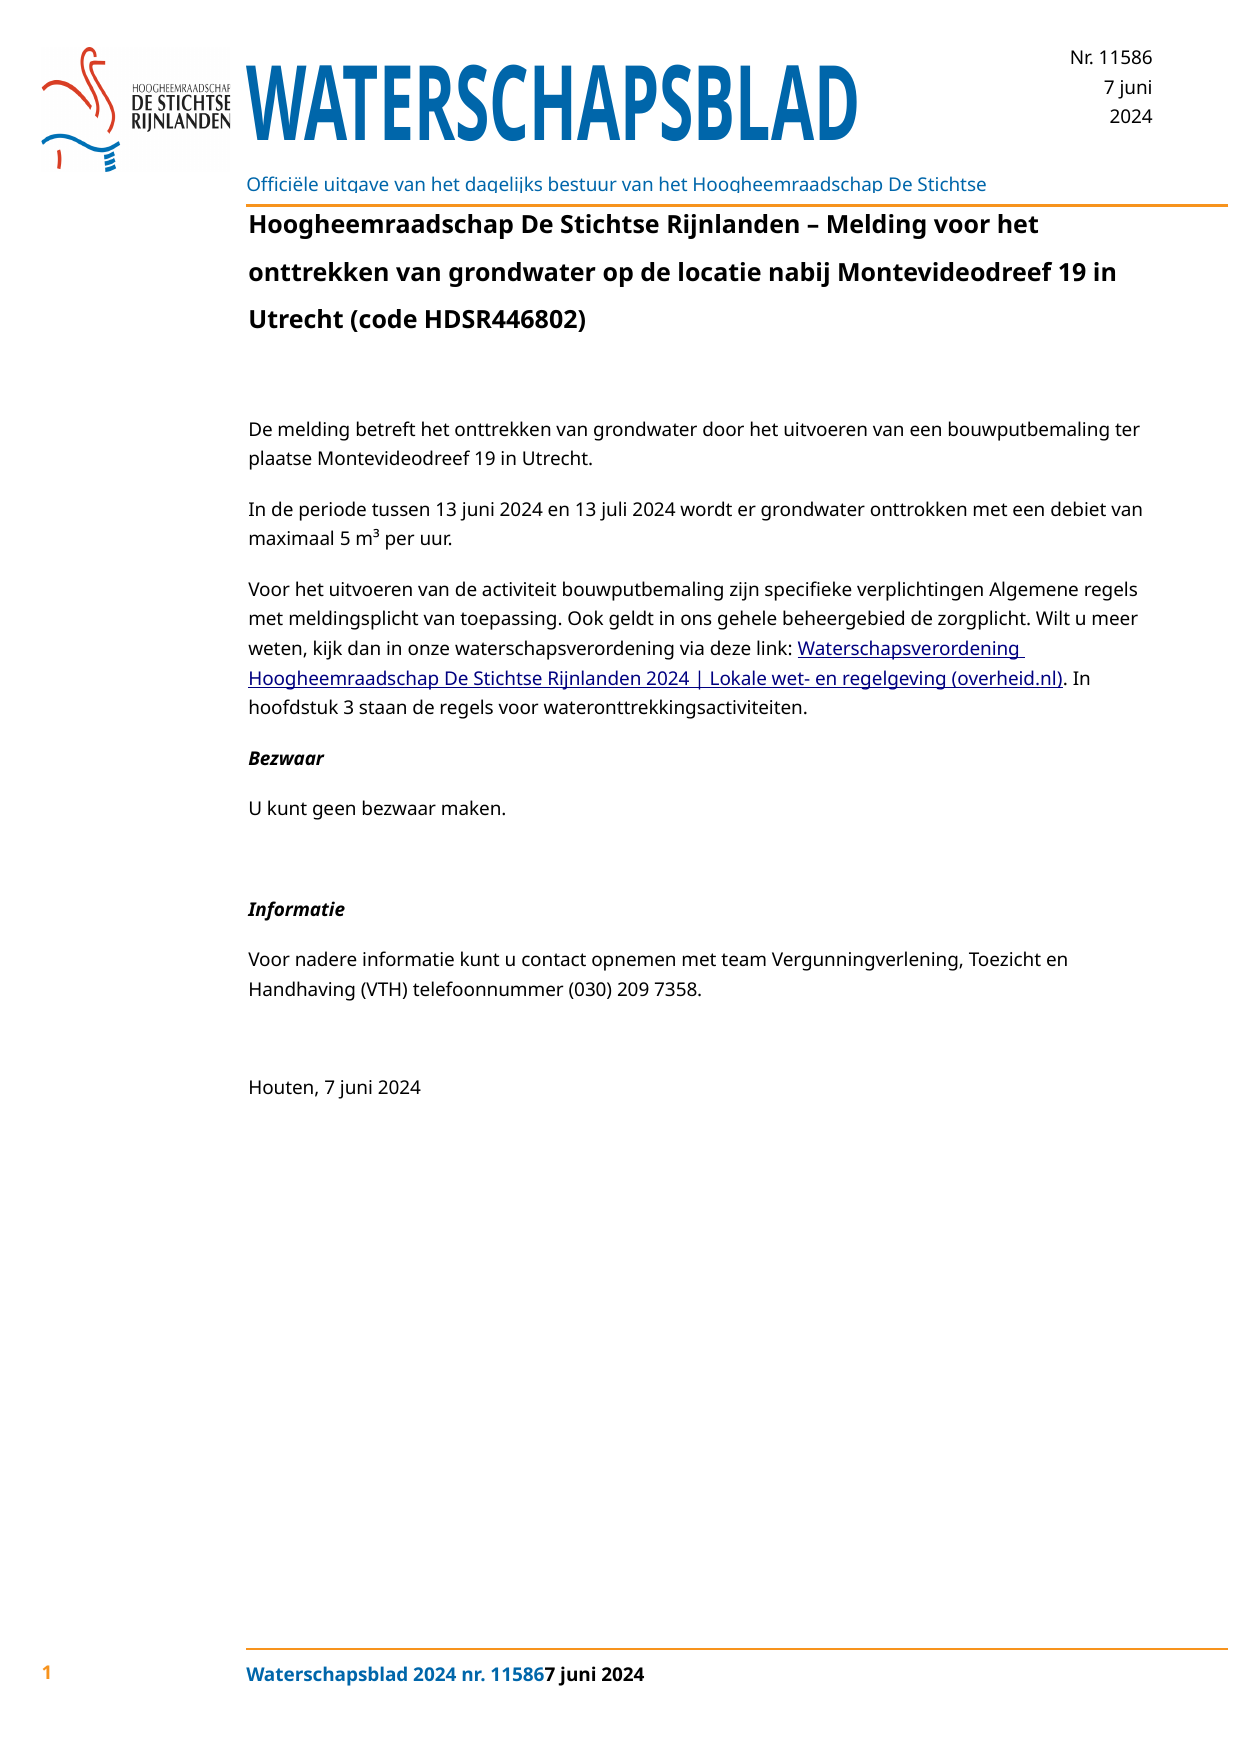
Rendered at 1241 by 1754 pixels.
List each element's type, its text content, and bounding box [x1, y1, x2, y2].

text Voor het uitvoeren van de activiteit bouwputbemaling zijn specifieke verplichtingen Algemene regels met meldingsplicht van toepassing. Ook geldt in ons gehele beheergebied de zorgplicht. Wilt u meer weten, kijk dan in onze waterschapsverordening via deze link: Waterschapsverordening Hoogheemraadschap De Stichtse Rijnlanden 2024 | Lokale wet- en regelgeving (overheid.nl). In hoofdstuk 3 staan de regels voor wateronttrekkingsactiviteiten. [248, 576, 1152, 720]
text Voor nadere informatie kunt u contact opnemen met team Vergunningverlening, Toezicht en Handhaving (VTH) telefoonnummer (030) 209 7358. [248, 946, 1152, 1002]
text Hoogheemraadschap De Stichtse Rijnlanden – Melding voor het onttrekken van grondwater op de locatie nabij Montevideodreef 19 in Utrecht (code HDSR446802) [248, 207, 1152, 336]
picture [41, 47, 231, 172]
text De melding betreft het onttrekken van grondwater door het uitvoeren van een bouwputbemaling ter plaatse Montevideodreef 19 in Utrecht. [248, 416, 1152, 471]
text Informatie [248, 896, 1152, 922]
text Houten, 7 juni 2024 [248, 1074, 1152, 1100]
text Bezwaar [248, 745, 1152, 770]
text U kunt geen bezwaar maken. [248, 795, 1152, 821]
text In de periode tussen 13 juni 2024 en 13 juli 2024 wordt er grondwater onttrokken met een debiet van maximaal 5 m³ per uur. [248, 496, 1152, 551]
